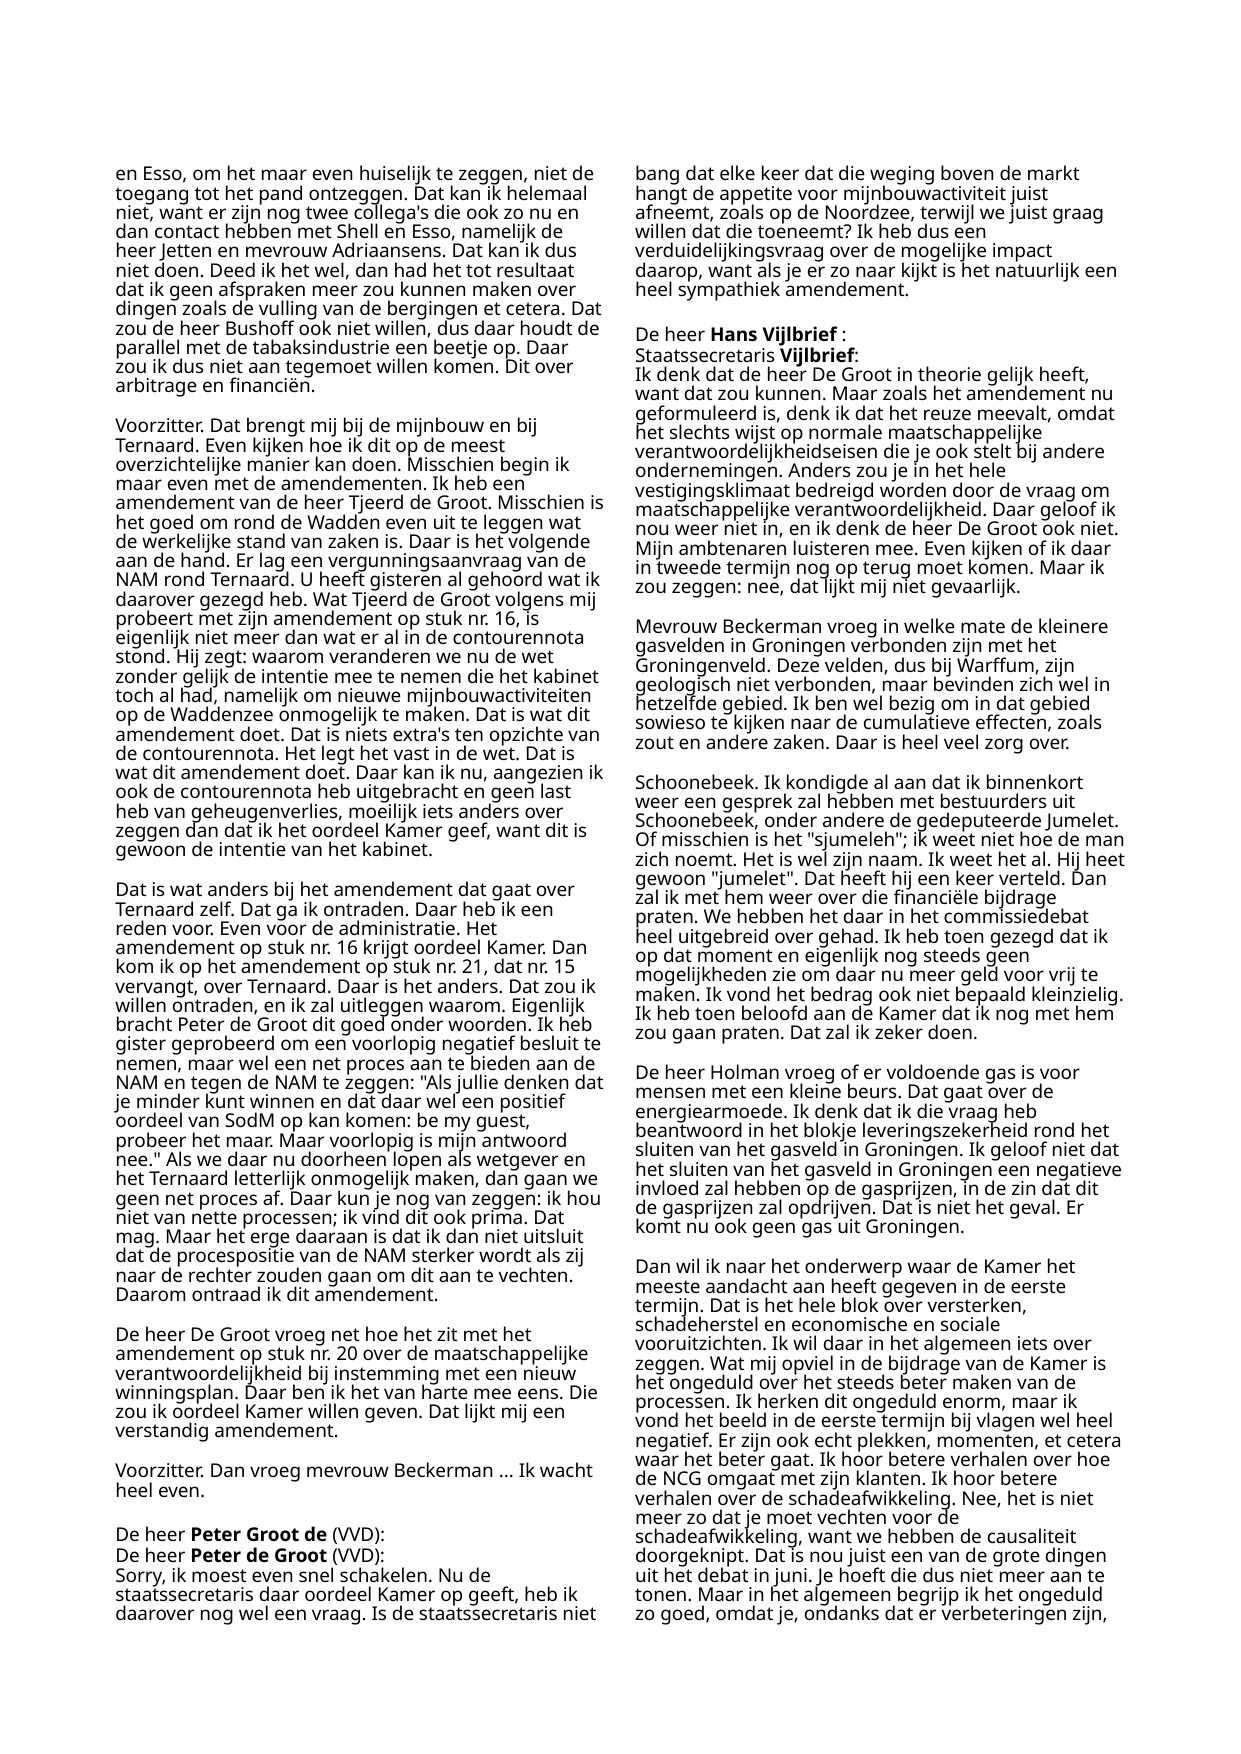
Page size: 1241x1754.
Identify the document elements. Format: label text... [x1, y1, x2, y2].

text De heer De Groot vroeg net hoe het zit met het amendement op stuk nr. 20 over de maatschappelijke verantwoordelijkheid bij instemming met een nieuw winningsplan. Daar ben ik het van harte mee eens. Die zou ik oordeel Kamer willen geven. Dat lijkt mij een verstandig amendement. [115, 1326, 605, 1442]
text Voorzitter. Dat brengt mij bij de mijnbouw en bij Ternaard. Even kijken hoe ik dit op de meest overzichtelijke manier kan doen. Misschien begin ik maar even met de amendementen. Ik heb een amendement van de heer Tjeerd de Groot. Misschien is het goed om rond de Wadden even uit te leggen wat de werkelijke stand van zaken is. Daar is het volgende aan de hand. Er lag een vergunningsaanvraag van de NAM rond Ternaard. U heeft gisteren al gehoord wat ik daarover gezegd heb. Wat Tjeerd de Groot volgens mij probeert met zijn amendement op stuk nr. 16, is eigenlijk niet meer dan wat er al in de contourennota stond. Hij zegt: waarom veranderen we nu de wet zonder gelijk de intentie mee te nemen die het kabinet toch al had, namelijk om nieuwe mijnbouwactiviteiten op de Waddenzee onmogelijk te maken. Dat is wat dit amendement doet. Dat is niets extra's ten opzichte van de contourennota. Het legt het vast in de wet. Dat is wat dit amendement doet. Daar kan ik nu, aangezien ik ook de contourennota heb uitgebracht en geen last heb van geheugenverlies, moeilijk iets anders over zeggen dan dat ik het oordeel Kamer geef, want dit is gewoon de intentie van het kabinet. [115, 417, 605, 861]
text Dan wil ik naar het onderwerp waar de Kamer het meeste aandacht aan heeft gegeven in de eerste termijn. Dat is het hele blok over versterken, schadeherstel en economische en sociale vooruitzichten. Ik wil daar in het algemeen iets over zeggen. Wat mij opviel in de bijdrage van de Kamer is het ongeduld over het steeds beter maken van de processen. Ik herken dit ongeduld enorm, maar ik vond het beeld in de eerste termijn bij vlagen wel heel negatief. Er zijn ook echt plekken, momenten, et cetera waar het beter gaat. Ik hoor betere verhalen over hoe de NCG omgaat met zijn klanten. Ik hoor betere verhalen over de schadeafwikkeling. Nee, het is niet meer zo dat je moet vechten voor de schadeafwikkeling, want we hebben de causaliteit doorgeknipt. Dat is nou juist een van de grote dingen uit het debat in juni. Je hoeft die dus niet meer aan te tonen. Maar in het algemeen begrijp ik het ongeduld zo goed, omdat je, ondanks dat er verbeteringen zijn, [635, 1258, 1125, 1624]
text bang dat elke keer dat die weging boven de markt hangt de appetite voor mijnbouwactiviteit juist afneemt, zoals op de Noordzee, terwijl we juist graag willen dat die toeneemt? Ik heb dus een verduidelijkingsvraag over de mogelijke impact daarop, want als je er zo naar kijkt is het natuurlijk een heel sympathiek amendement. [635, 165, 1125, 300]
text Voorzitter. Dan vroeg mevrouw Beckerman ... Ik wacht heel even. [115, 1462, 605, 1501]
text Dat is wat anders bij het amendement dat gaat over Ternaard zelf. Dat ga ik ontraden. Daar heb ik een reden voor. Even voor de administratie. Het amendement op stuk nr. 16 krijgt oordeel Kamer. Dan kom ik op het amendement op stuk nr. 21, dat nr. 15 vervangt, over Ternaard. Daar is het anders. Dat zou ik willen ontraden, en ik zal uitleggen waarom. Eigenlijk bracht Peter de Groot dit goed onder woorden. Ik heb gister geprobeerd om een voorlopig negatief besluit te nemen, maar wel een net proces aan te bieden aan de NAM en tegen de NAM te zeggen: "Als jullie denken dat je minder kunt winnen en dat daar wel een positief oordeel van SodM op kan komen: be my guest, probeer het maar. Maar voorlopig is mijn antwoord nee." Als we daar nu doorheen lopen als wetgever en het Ternaard letterlijk onmogelijk maken, dan gaan we geen net proces af. Daar kun je nog van zeggen: ik hou niet van nette processen; ik vind dit ook prima. Dat mag. Maar het erge daaraan is dat ik dan niet uitsluit dat de procespositie van de NAM sterker wordt als zij naar de rechter zouden gaan om dit aan te vechten. Daarom ontraad ik dit amendement. [115, 881, 605, 1305]
text De heer Peter de Groot (VVD): [115, 1547, 605, 1567]
text De heer Hans Vijlbrief : [635, 321, 1125, 347]
text De heer Peter Groot de (VVD): [115, 1522, 605, 1547]
text Ik denk dat de heer De Groot in theorie gelijk heeft, want dat zou kunnen. Maar zoals het amendement nu geformuleerd is, denk ik dat het reuze meevalt, omdat het slechts wijst op normale maatschappelijke verantwoordelijkheidseisen die je ook stelt bij andere ondernemingen. Anders zou je in het hele vestigingsklimaat bedreigd worden door de vraag om maatschappelijke verantwoordelijkheid. Daar geloof ik nou weer niet in, en ik denk de heer De Groot ook niet. Mijn ambtenaren luisteren mee. Even kijken of ik daar in tweede termijn nog op terug moet komen. Maar ik zou zeggen: nee, dat lijkt mij niet gevaarlijk. [635, 366, 1125, 597]
text Schoonebeek. Ik kondigde al aan dat ik binnenkort weer een gesprek zal hebben met bestuurders uit Schoonebeek, onder andere de gedeputeerde Jumelet. Of misschien is het "sjumeleh"; ik weet niet hoe de man zich noemt. Het is wel zijn naam. Ik weet het al. Hij heet gewoon "jumelet". Dat heeft hij een keer verteld. Dan zal ik met hem weer over die financiële bijdrage praten. We hebben het daar in het commissiedebat heel uitgebreid over gehad. Ik heb toen gezegd dat ik op dat moment en eigenlijk nog steeds geen mogelijkheden zie om daar nu meer geld voor vrij te maken. Ik vond het bedrag ook niet bepaald kleinzielig. Ik heb toen beloofd aan de Kamer dat ik nog met hem zou gaan praten. Dat zal ik zeker doen. [635, 774, 1125, 1043]
text en Esso, om het maar even huiselijk te zeggen, niet de toegang tot het pand ontzeggen. Dat kan ik helemaal niet, want er zijn nog twee collega's die ook zo nu en dan contact hebben met Shell en Esso, namelijk de heer Jetten en mevrouw Adriaansens. Dat kan ik dus niet doen. Deed ik het wel, dan had het tot resultaat dat ik geen afspraken meer zou kunnen maken over dingen zoals de vulling van de bergingen et cetera. Dat zou de heer Bushoff ook niet willen, dus daar houdt de parallel met de tabaksindustrie een beetje op. Daar zou ik dus niet aan tegemoet willen komen. Dit over arbitrage en financiën. [115, 165, 605, 397]
text Mevrouw Beckerman vroeg in welke mate de kleinere gasvelden in Groningen verbonden zijn met het Groningenveld. Deze velden, dus bij Warffum, zijn geologisch niet verbonden, maar bevinden zich wel in hetzelfde gebied. Ik ben wel bezig om in dat gebied sowieso te kijken naar de cumulatieve effecten, zoals zout en andere zaken. Daar is heel veel zorg over. [635, 618, 1125, 753]
text Sorry, ik moest even snel schakelen. Nu de staatssecretaris daar oordeel Kamer op geeft, heb ik daarover nog wel een vraag. Is de staatssecretaris niet [115, 1567, 605, 1624]
text Staatssecretaris Vijlbrief: [635, 347, 1125, 366]
text De heer Holman vroeg of er voldoende gas is voor mensen met een kleine beurs. Dat gaat over de energiearmoede. Ik denk dat ik die vraag heb beantwoord in het blokje leveringszekerheid rond het sluiten van het gasveld in Groningen. Ik geloof niet dat het sluiten van het gasveld in Groningen een negatieve invloed zal hebben op de gasprijzen, in de zin dat dit de gasprijzen zal opdrijven. Dat is niet het geval. Er komt nu ook geen gas uit Groningen. [635, 1064, 1125, 1238]
